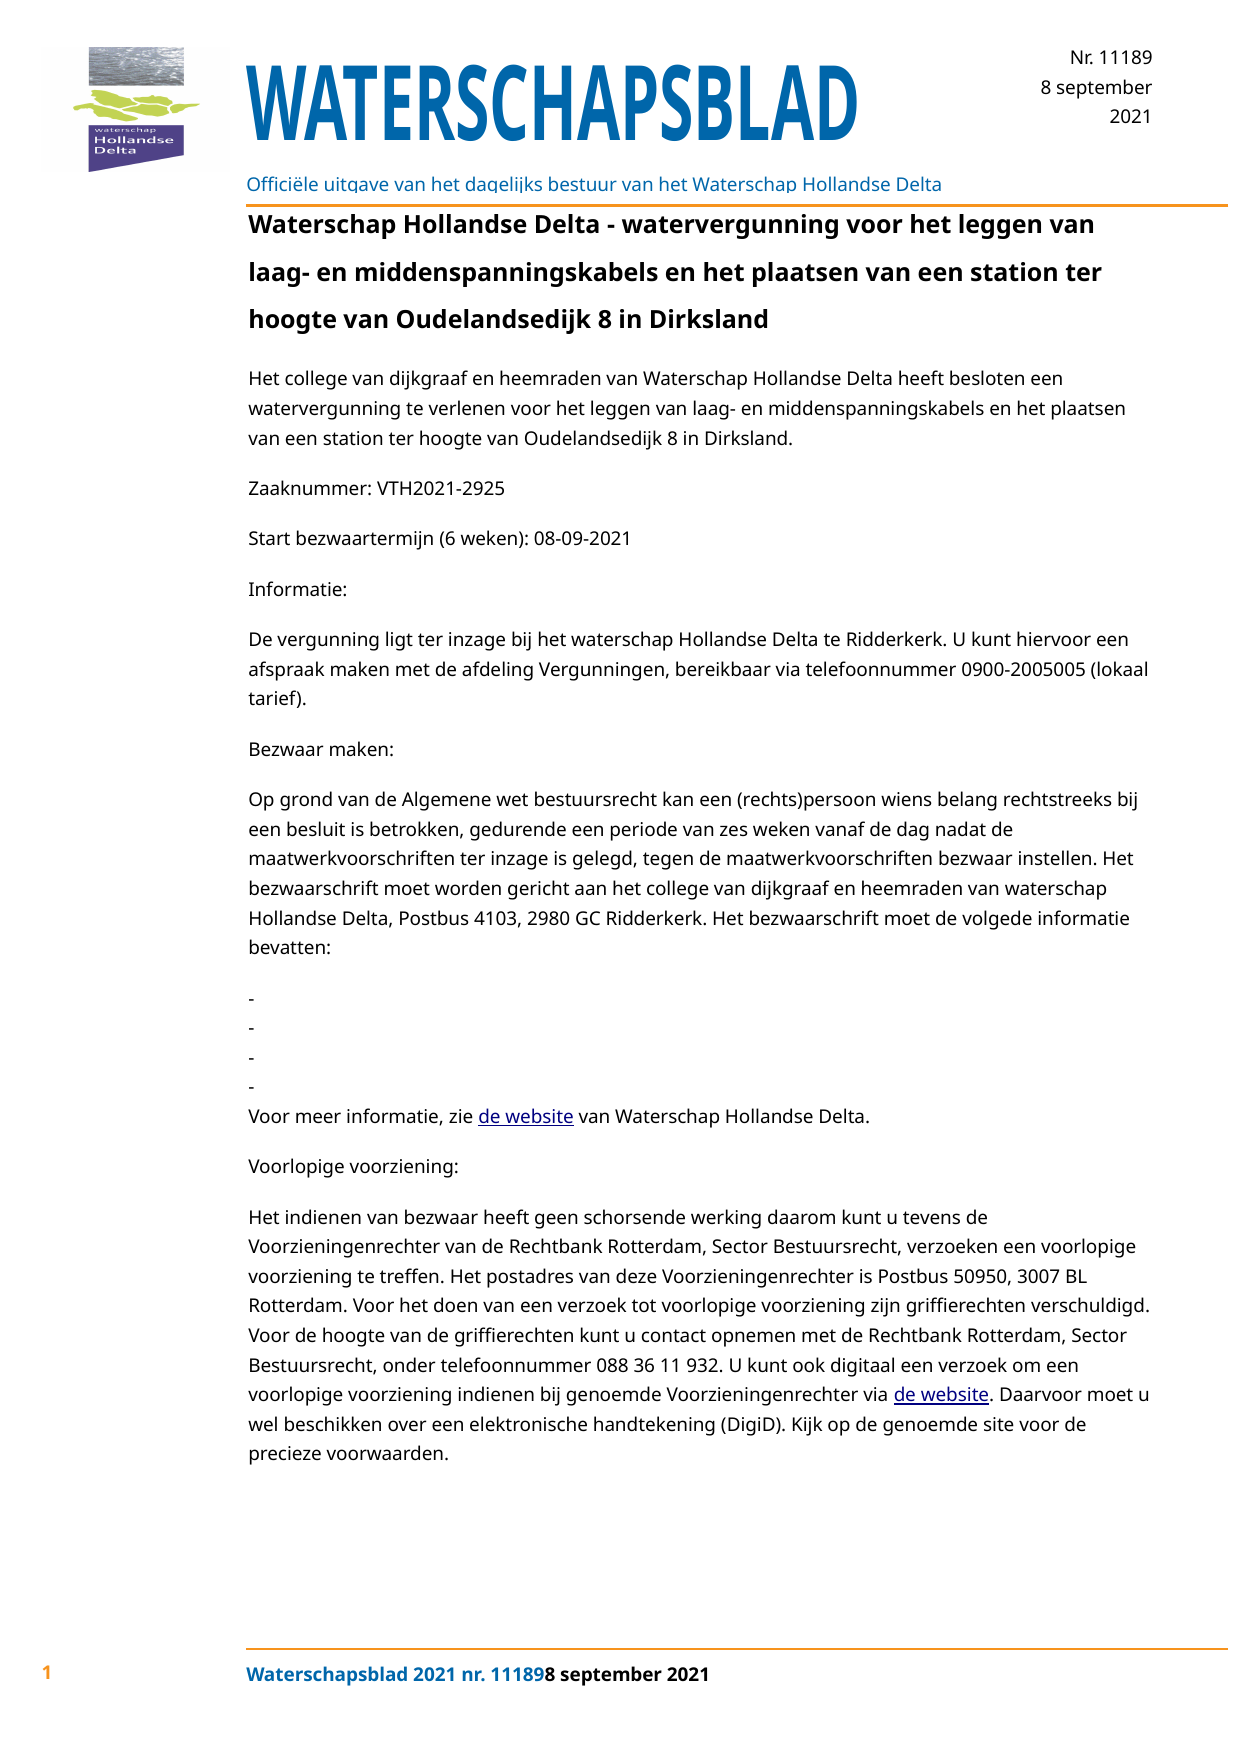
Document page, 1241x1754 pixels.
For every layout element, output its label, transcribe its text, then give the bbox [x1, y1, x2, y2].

text Het college van dijkgraaf en heemraden van Waterschap Hollandse Delta heeft besloten een watervergunning te verlenen voor het leggen van laag- en middenspanningskabels en het plaatsen van een station ter hoogte van Oudelandsedijk 8 in Dirksland. [248, 366, 1152, 450]
picture [41, 47, 231, 172]
text Waterschap Hollandse Delta - watervergunning voor het leggen van laag- en middenspanningskabels en het plaatsen van een station ter hoogte van Oudelandsedijk 8 in Dirksland [248, 207, 1152, 336]
text Voorlopige voorziening: [248, 1153, 1152, 1179]
text De vergunning ligt ter inzage bij het waterschap Hollandse Delta te Ridderkerk. U kunt hiervoor een afspraak maken met de afdeling Vergunningen, bereikbaar via telefoonnummer 0900-2005005 (lokaal tarief). [248, 626, 1152, 711]
text Zaaknummer: VTH2021-2925 [248, 475, 1152, 501]
text Voor meer informatie, zie de website van Waterschap Hollandse Delta. [248, 1103, 1152, 1129]
text Bezwaar maken: [248, 736, 1152, 762]
text Start bezwaartermijn (6 weken): 08-09-2021 [248, 526, 1152, 551]
text Informatie: [248, 576, 1152, 602]
text Het indienen van bezwaar heeft geen schorsende werking daarom kunt u tevens de Voorzieningenrechter van de Rechtbank Rotterdam, Sector Bestuursrecht, verzoeken een voorlopige voorziening te treffen. Het postadres van deze Voorzieningenrechter is Postbus 50950, 3007 BL Rotterdam. Voor het doen van een verzoek tot voorlopige voorziening zijn griffierechten verschuldigd. Voor de hoogte van de griffierechten kunt u contact opnemen met de Rechtbank Rotterdam, Sector Bestuursrecht, onder telefoonnummer 088 36 11 932. U kunt ook digitaal een verzoek om een voorlopige voorziening indienen bij genoemde Voorzieningenrechter via de website. Daarvoor moet u wel beschikken over een elektronische handtekening (DigiD). Kijk op de genoemde site voor de precieze voorwaarden. [248, 1204, 1152, 1466]
text Op grond van de Algemene wet bestuursrecht kan een (rechts)persoon wiens belang rechtstreeks bij een besluit is betrokken, gedurende een periode van zes weken vanaf de dag nadat de maatwerkvoorschriften ter inzage is gelegd, tegen de maatwerkvoorschriften bezwaar instellen. Het bezwaarschrift moet worden gericht aan het college van dijkgraaf en heemraden van waterschap Hollandse Delta, Postbus 4103, 2980 GC Ridderkerk. Het bezwaarschrift moet de volgede informatie bevatten: [248, 786, 1152, 960]
